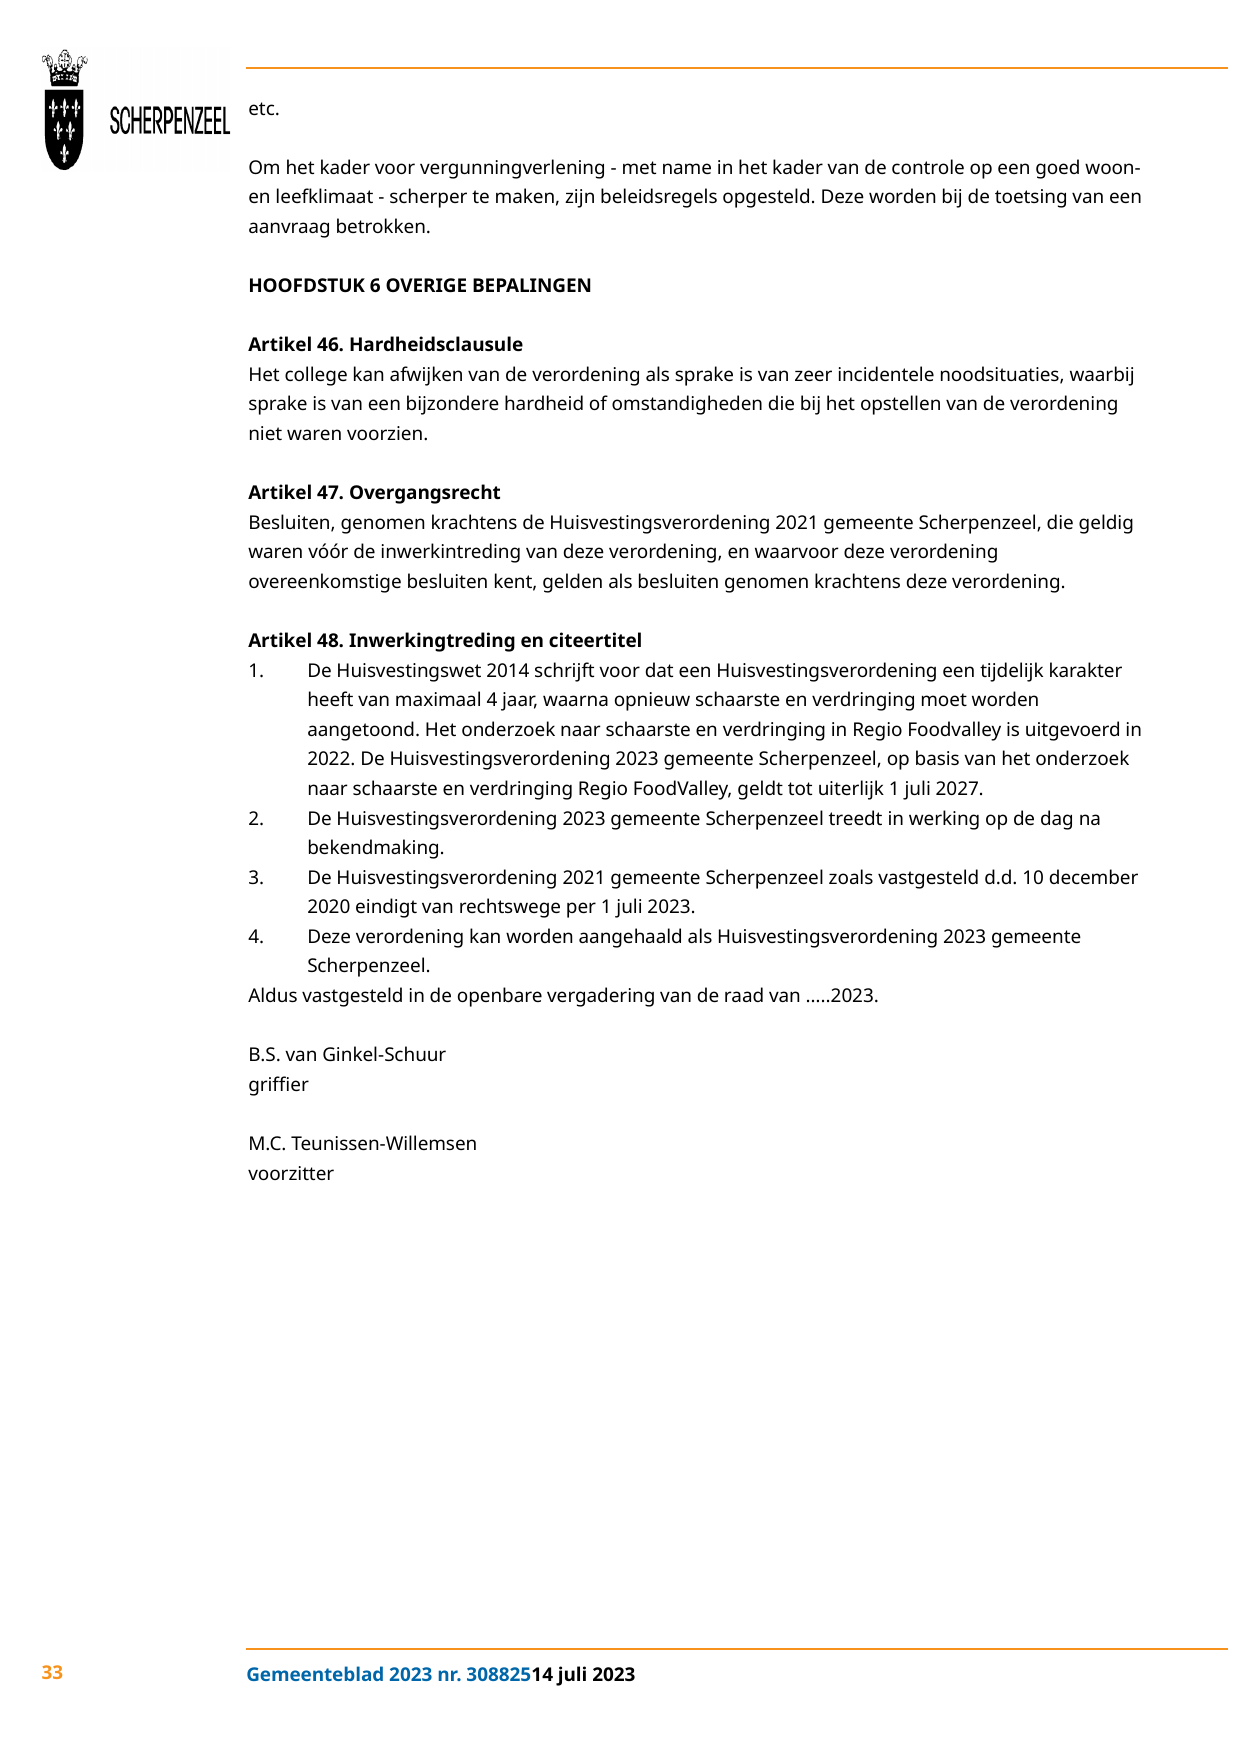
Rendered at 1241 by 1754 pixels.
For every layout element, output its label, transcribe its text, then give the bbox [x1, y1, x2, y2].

text M.C. Teunissen-Willemsen [248, 1130, 1152, 1156]
list De Huisvestingsverordening 2021 gemeente Scherpenzeel zoals vastgesteld d.d. 10 december 2020 eindigt van rechtswege per 1 juli 2023. [248, 864, 1152, 919]
text Artikel 48. Inwerkingtreding en citeertitel [248, 627, 1152, 653]
text Aldus vastgesteld in de openbare vergadering van de raad van …..2023. [248, 982, 1152, 1008]
text Besluiten, genomen krachtens de Huisvestingsverordening 2021 gemeente Scherpenzeel, die geldig waren vóór de inwerkintreding van deze verordening, en waarvoor deze verordening overeenkomstige besluiten kent, gelden als besluiten genomen krachtens deze verordening. [248, 509, 1152, 594]
list De Huisvestingsverordening 2023 gemeente Scherpenzeel treedt in werking op de dag na bekendmaking. [248, 805, 1152, 860]
list De Huisvestingswet 2014 schrijft voor dat een Huisvestingsverordening een tijdelijk karakter heeft van maximaal 4 jaar, waarna opnieuw schaarste en verdringing moet worden aangetoond. Het onderzoek naar schaarste en verdringing in Regio Foodvalley is uitgevoerd in 2022. De Huisvestingsverordening 2023 gemeente Scherpenzeel, op basis van het onderzoek naar schaarste en verdringing Regio FoodValley, geldt tot uiterlijk 1 juli 2027. [248, 657, 1152, 801]
text HOOFDSTUK 6 OVERIGE BEPALINGEN [248, 272, 1152, 298]
text voorzitter [248, 1160, 1152, 1186]
text Artikel 47. Overgangsrecht [248, 479, 1152, 505]
text Artikel 46. Hardheidsclausule [248, 331, 1152, 357]
text B.S. van Ginkel-Schuur [248, 1041, 1152, 1067]
text griffier [248, 1071, 1152, 1097]
picture [41, 47, 231, 172]
list Deze verordening kan worden aangehaald als Huisvestingsverordening 2023 gemeente Scherpenzeel. [248, 923, 1152, 978]
text Het college kan afwijken van de verordening als sprake is van zeer incidentele noodsituaties, waarbij sprake is van een bijzondere hardheid of omstandigheden die bij het opstellen van de verordening niet waren voorzien. [248, 361, 1152, 446]
text etc. [248, 95, 1152, 121]
text Om het kader voor vergunningverlening - met name in het kader van de controle op een goed woon- en leefklimaat - scherper te maken, zijn beleidsregels opgesteld. Deze worden bij de toetsing van een aanvraag betrokken. [248, 154, 1152, 239]
